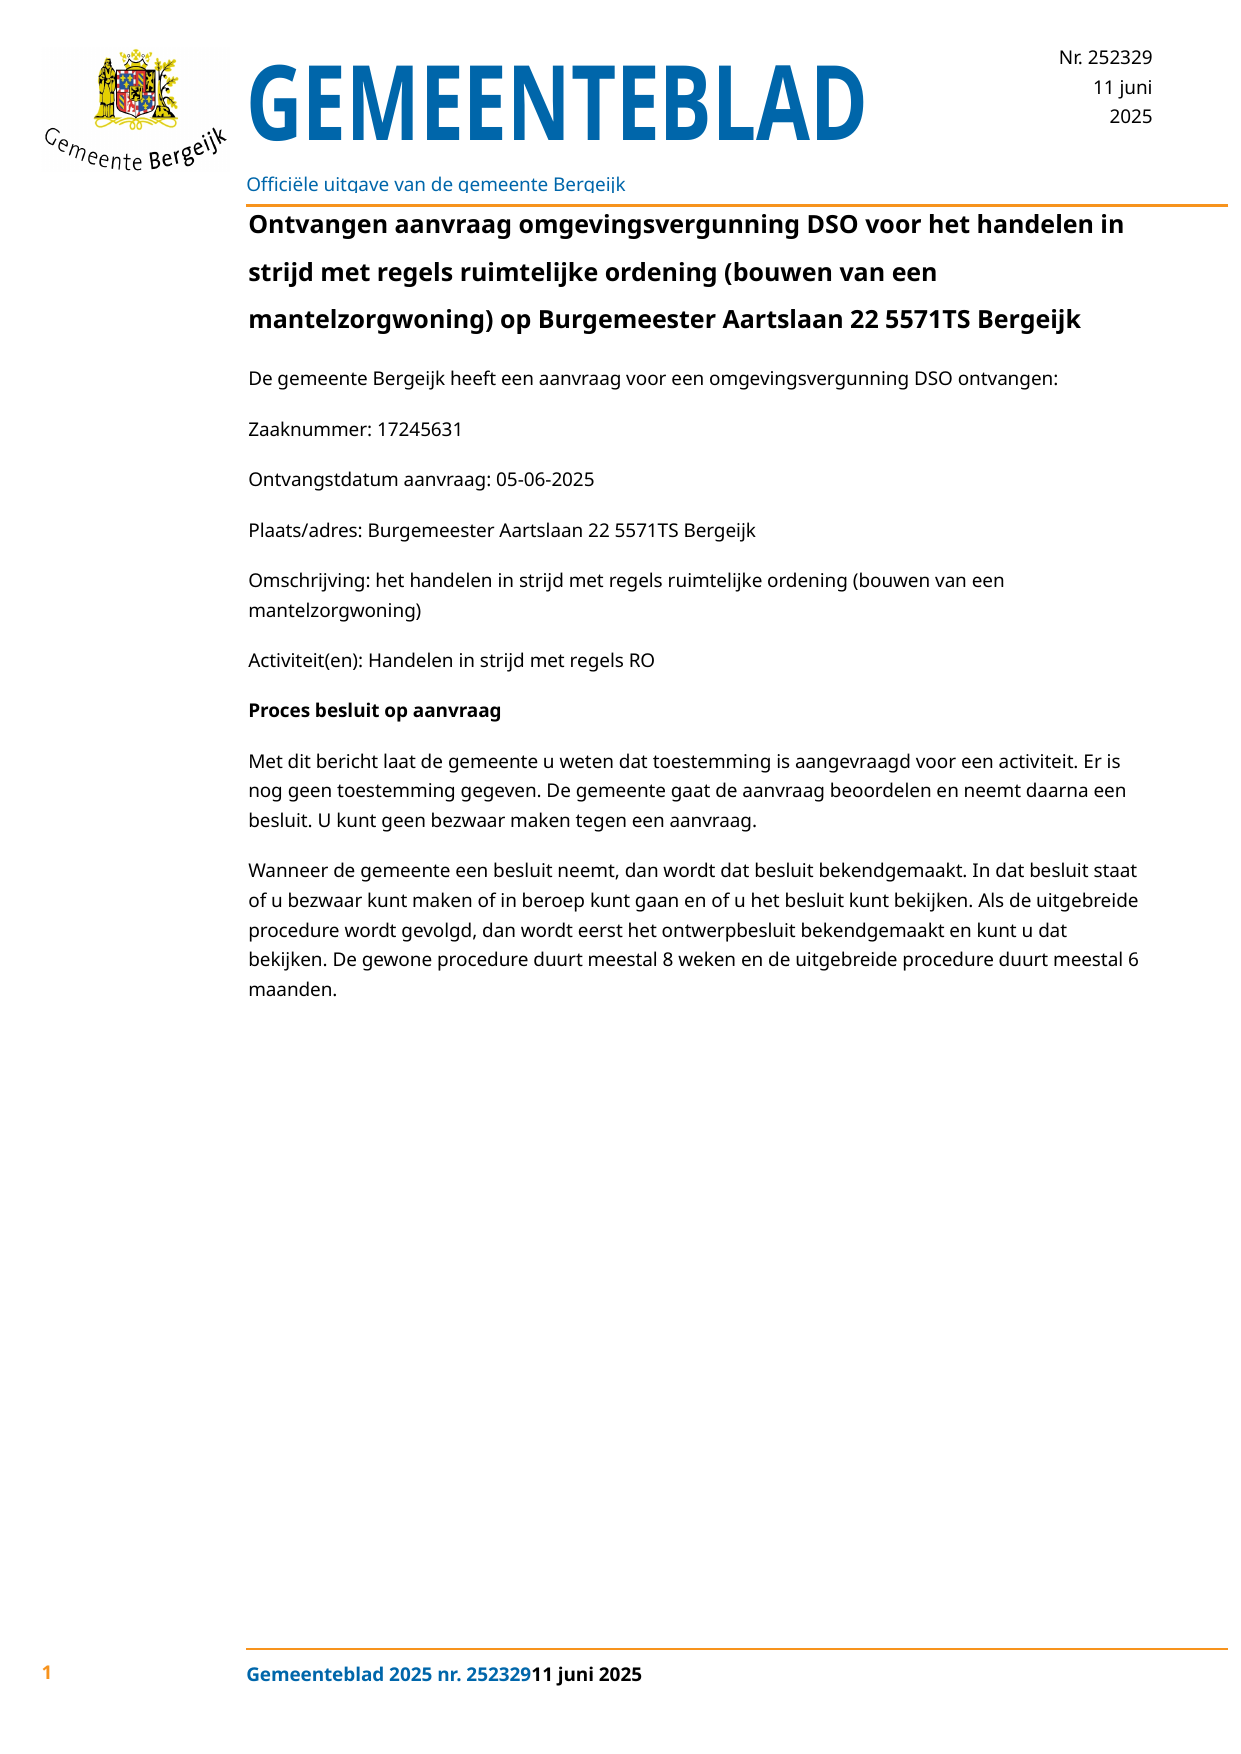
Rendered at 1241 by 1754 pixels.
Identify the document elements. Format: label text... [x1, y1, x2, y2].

text Plaats/adres: Burgemeester Aartslaan 22 5571TS Bergeijk [248, 517, 1152, 542]
text Wanneer de gemeente een besluit neemt, dan wordt dat besluit bekendgemaakt. In dat besluit staat of u bezwaar kunt maken of in beroep kunt gaan en of u het besluit kunt bekijken. Als de uitgebreide procedure wordt gevolgd, dan wordt eerst het ontwerpbesluit bekendgemaakt en kunt u dat bekijken. De gewone procedure duurt meestal 8 weken en de uitgebreide procedure duurt meestal 6 maanden. [248, 858, 1152, 1002]
text Activiteit(en): Handelen in strijd met regels RO [248, 647, 1152, 673]
text De gemeente Bergeijk heeft een aanvraag voor een omgevingsvergunning DSO ontvangen: [248, 366, 1152, 391]
text Met dit bericht laat de gemeente u weten dat toestemming is aangevraagd voor een activiteit. Er is nog geen toestemming gegeven. De gemeente gaat de aanvraag beoordelen en neemt daarna een besluit. U kunt geen bezwaar maken tegen een aanvraag. [248, 748, 1152, 833]
picture [41, 47, 231, 172]
text Proces besluit op aanvraag [248, 698, 1152, 723]
text Zaaknummer: 17245631 [248, 416, 1152, 442]
text Ontvangstdatum aanvraag: 05-06-2025 [248, 466, 1152, 492]
text Omschrijving: het handelen in strijd met regels ruimtelijke ordening (bouwen van een mantelzorgwoning) [248, 567, 1152, 622]
text Ontvangen aanvraag omgevingsvergunning DSO voor het handelen in strijd met regels ruimtelijke ordening (bouwen van een mantelzorgwoning) op Burgemeester Aartslaan 22 5571TS Bergeijk [248, 207, 1152, 336]
